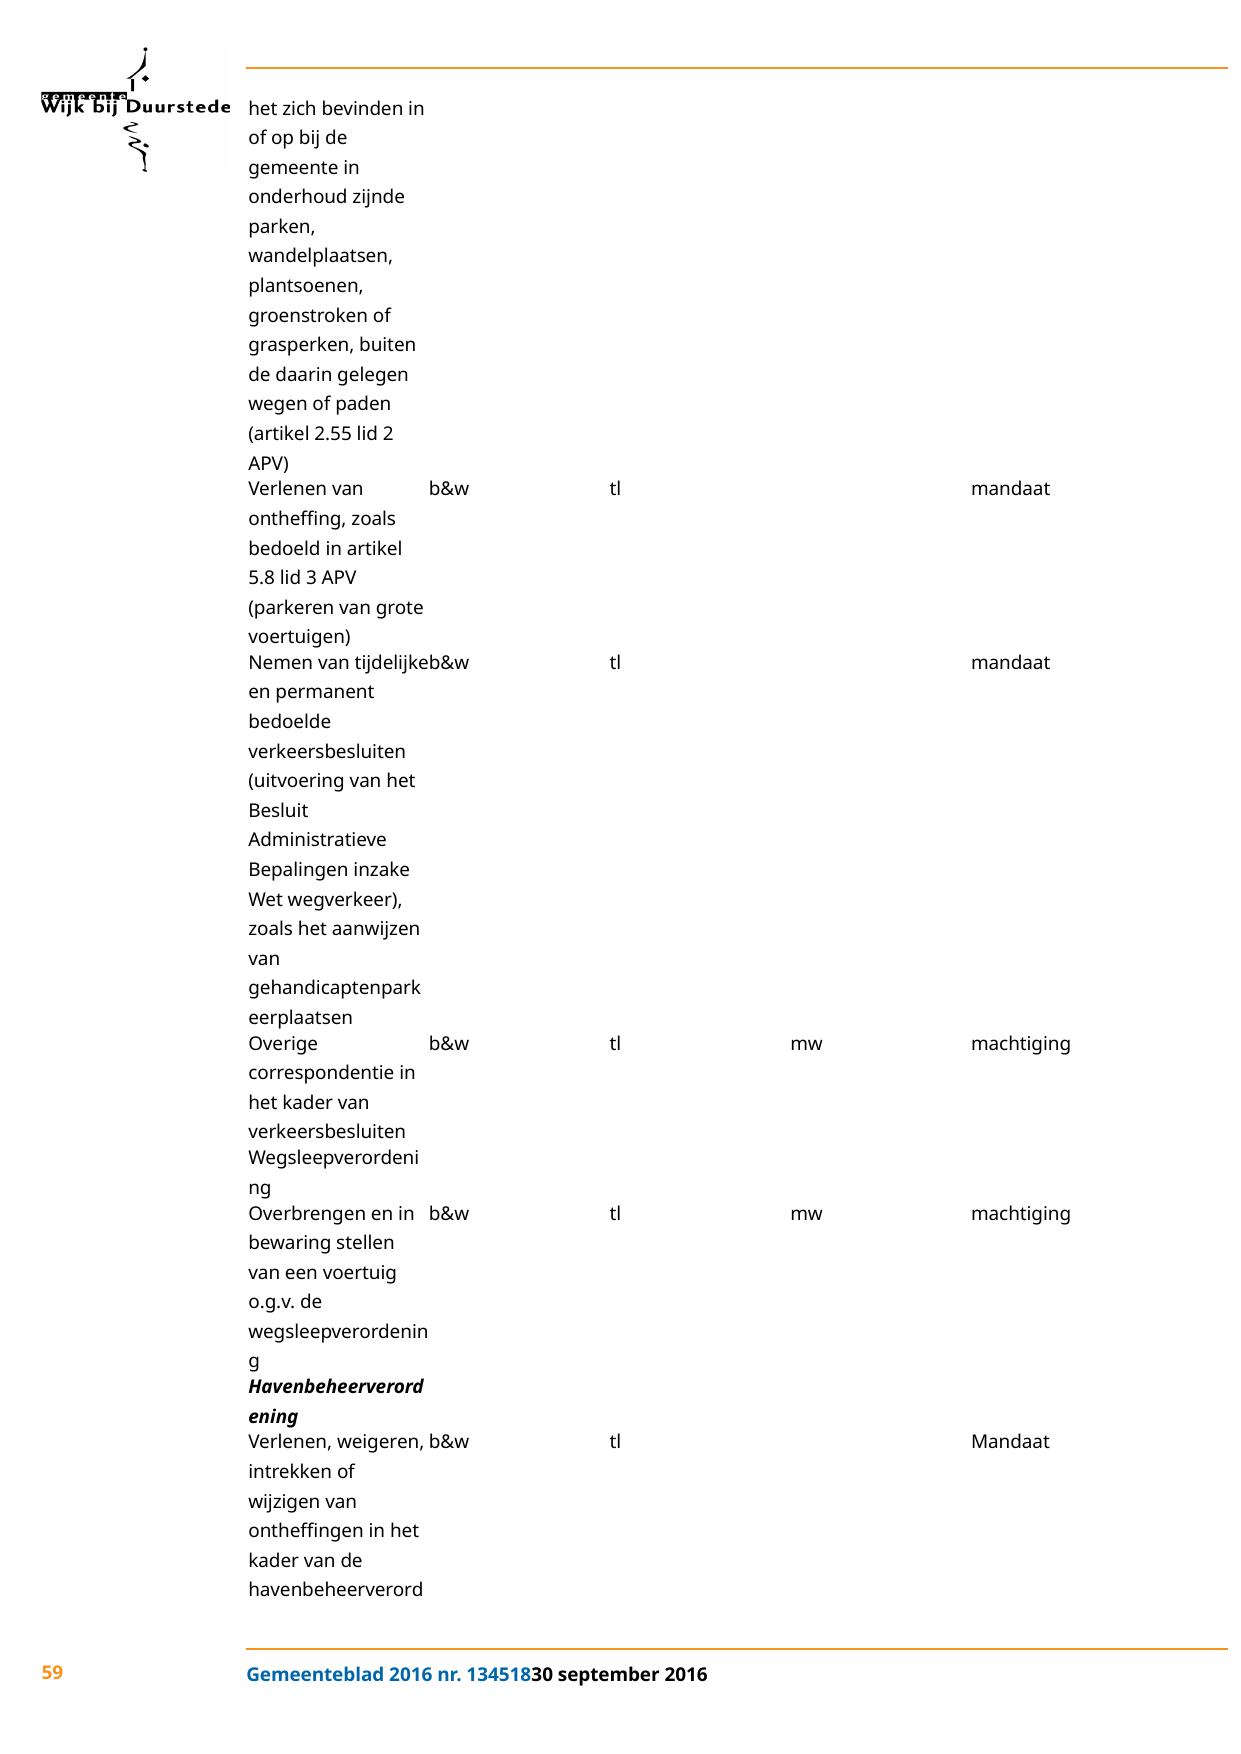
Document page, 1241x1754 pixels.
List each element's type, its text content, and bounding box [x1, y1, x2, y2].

table_cell [790, 1373, 971, 1429]
table_cell mw [790, 1200, 971, 1373]
table_cell b&w [429, 1429, 609, 1602]
table_cell b&w [429, 1030, 609, 1144]
table_cell [790, 649, 971, 1030]
table_cell [609, 1144, 790, 1200]
table_cell Overbrengen en in bewaring stellen van een voertuig o.g.v. de wegsleepverordening [248, 1200, 429, 1373]
table_cell tl [609, 1200, 790, 1373]
table_cell [609, 1373, 790, 1429]
table_cell Verlenen van ontheffing, zoals bedoeld in artikel 5.8 lid 3 APV (parkeren van grote voertuigen) [248, 476, 429, 649]
table_cell machtiging [971, 1200, 1152, 1373]
table_cell Mandaat [971, 1429, 1152, 1602]
table_cell b&w [429, 1200, 609, 1373]
table_cell b&w [429, 476, 609, 649]
table_cell tl [609, 1429, 790, 1602]
table_cell machtiging [971, 1030, 1152, 1144]
table_cell mw [790, 1030, 971, 1144]
table_cell [790, 1429, 971, 1602]
table_cell [429, 1373, 609, 1429]
table_cell Overige correspondentie in het kader van verkeersbesluiten [248, 1030, 429, 1144]
table_cell mandaat [971, 476, 1152, 649]
table_cell mandaat [971, 649, 1152, 1030]
table_cell [609, 95, 790, 476]
table_cell [971, 1144, 1152, 1200]
table_cell Verlenen, weigeren, intrekken of wijzigen van ontheffingen in het kader van de havenbeheerverord [248, 1429, 429, 1602]
table_cell [971, 1373, 1152, 1429]
table_cell Havenbeheerverordening [248, 1373, 429, 1429]
table_cell Nemen van tijdelijke en permanent bedoelde verkeersbesluiten (uitvoering van het Besluit Administratieve Bepalingen inzake Wet wegverkeer), zoals het aanwijzen van gehandicaptenparkeerplaatsen [248, 649, 429, 1030]
table_cell [429, 1144, 609, 1200]
table_cell tl [609, 1030, 790, 1144]
table_cell [790, 95, 971, 476]
table_cell [790, 476, 971, 649]
table_cell [971, 95, 1152, 476]
table_cell Wegsleepverordening [248, 1144, 429, 1200]
table_cell het zich bevinden in of op bij de gemeente in onderhoud zijnde parken, wandelplaatsen, plantsoenen, groenstroken of grasperken, buiten de daarin gelegen wegen of paden (artikel 2.55 lid 2 APV) [248, 95, 429, 476]
table_cell [790, 1144, 971, 1200]
table_cell tl [609, 476, 790, 649]
table_cell tl [609, 649, 790, 1030]
table_cell [429, 95, 609, 476]
picture [41, 47, 231, 172]
table_cell b&w [429, 649, 609, 1030]
